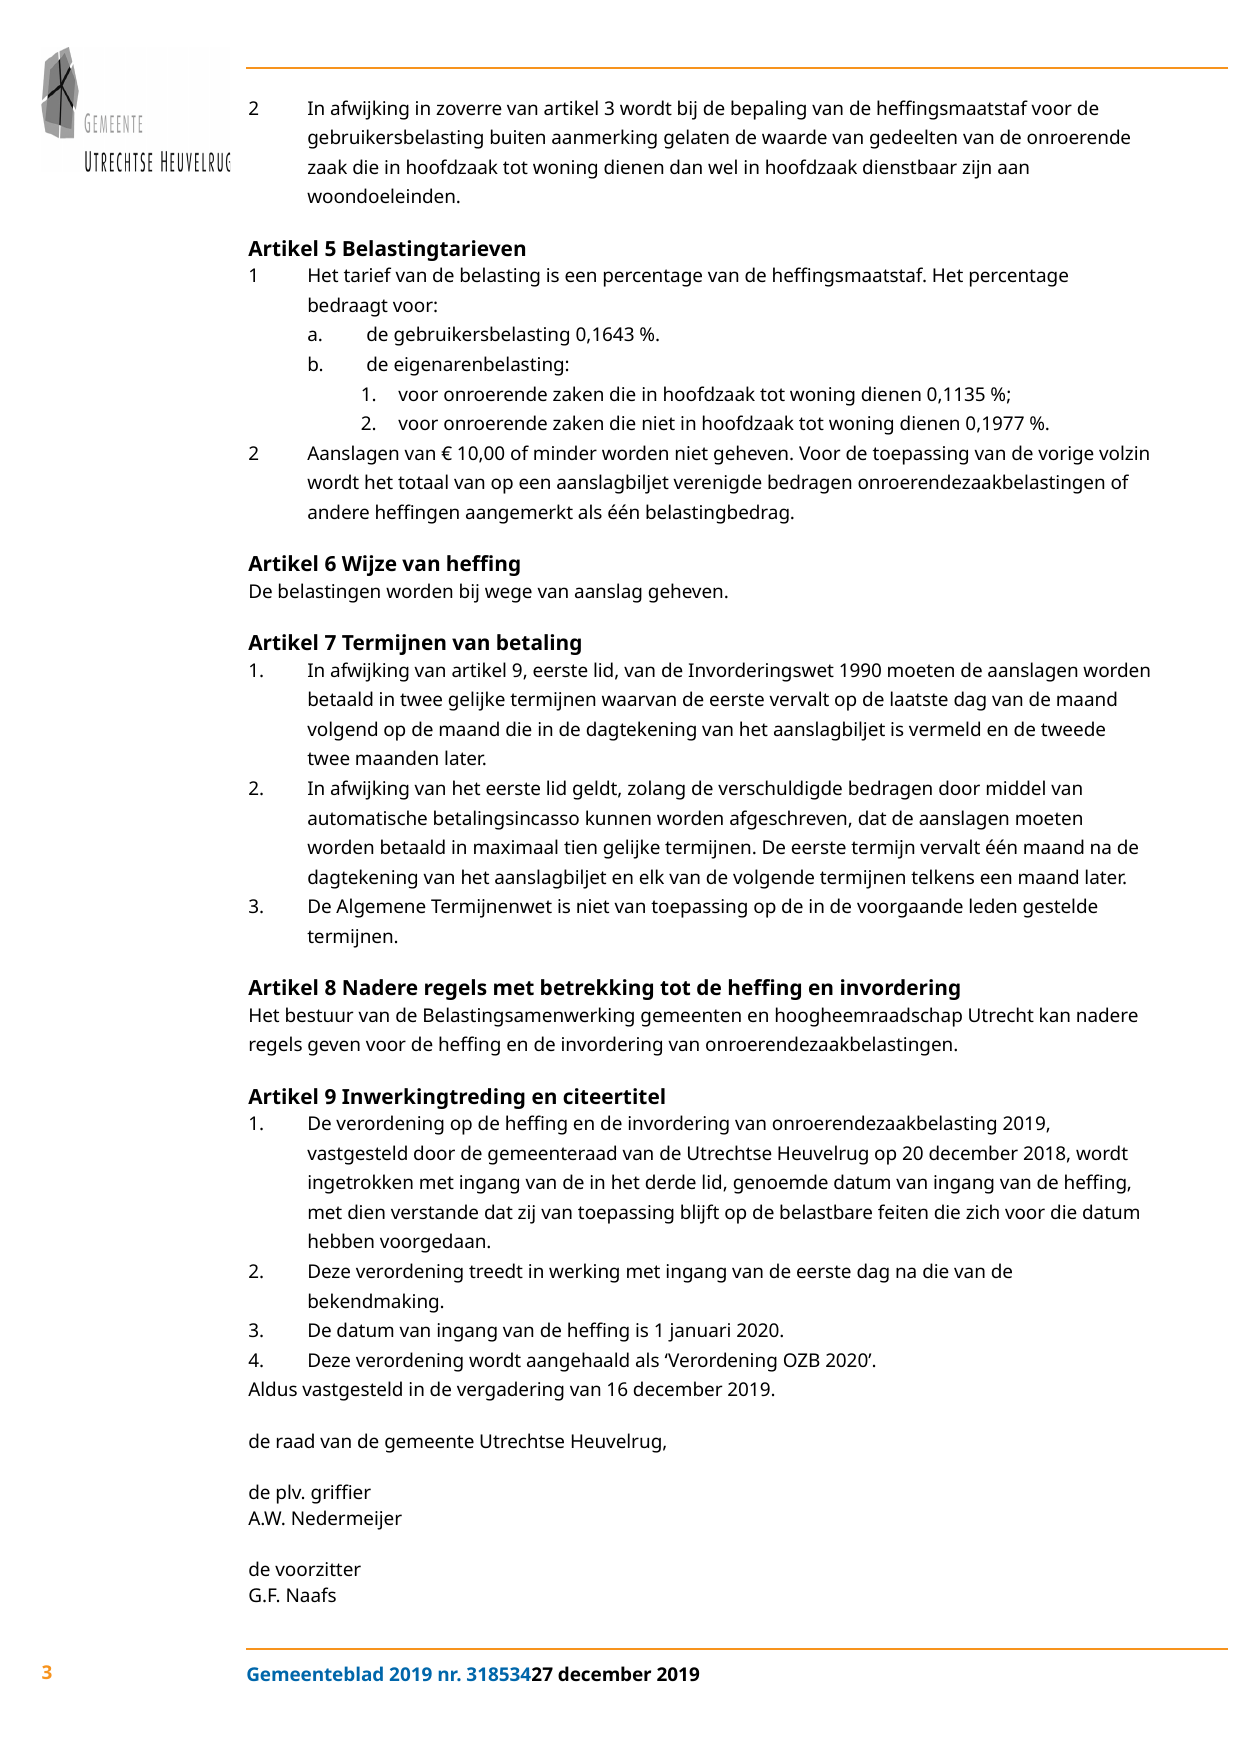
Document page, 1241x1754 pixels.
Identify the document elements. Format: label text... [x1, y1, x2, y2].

text de raad van de gemeente Utrechtse Heuvelrug, [248, 1428, 1152, 1454]
text Aldus vastgesteld in de vergadering van 16 december 2019. [248, 1377, 1152, 1402]
list voor onroerende zaken die niet in hoofdzaak tot woning dienen 0,1977 %. [361, 410, 1152, 436]
text de voorzitter [248, 1557, 1152, 1582]
list Aanslagen van € 10,00 of minder worden niet geheven. Voor de toepassing van de vorige volzin wordt het totaal van op een aanslagbiljet verenigde bedragen onroerendezaakbelastingen of andere heffingen aangemerkt als één belastingbedrag. [248, 440, 1152, 525]
list In afwijking van het eerste lid geldt, zolang de verschuldigde bedragen door middel van automatische betalingsincasso kunnen worden afgeschreven, dat de aanslagen moeten worden betaald in maximaal tien gelijke termijnen. De eerste termijn vervalt één maand na de dagtekening van het aanslagbiljet en elk van de volgende termijnen telkens een maand later. [248, 775, 1152, 889]
text Artikel 7 Termijnen van betaling [248, 628, 1152, 657]
list de eigenarenbelasting: [307, 351, 1152, 377]
text A.W. Nedermeijer [248, 1505, 1152, 1531]
text G.F. Naafs [248, 1582, 1152, 1608]
picture [41, 47, 231, 172]
list De Algemene Termijnenwet is niet van toepassing op de in de voorgaande leden gestelde termijnen. [248, 893, 1152, 949]
list De verordening op de heffing en de invordering van onroerendezaakbelasting 2019, vastgesteld door de gemeenteraad van de Utrechtse Heuvelrug op 20 december 2018, wordt ingetrokken met ingang van de in het derde lid, genoemde datum van ingang van de heffing, met dien verstande dat zij van toepassing blijft op de belastbare feiten die zich voor die datum hebben voorgedaan. [248, 1110, 1152, 1254]
list Deze verordening treedt in werking met ingang van de eerste dag na die van de bekendmaking. [248, 1258, 1152, 1313]
text Het bestuur van de Belastingsamenwerking gemeenten en hoogheemraadschap Utrecht kan nadere regels geven voor de heffing en de invordering van onroerendezaakbelastingen. [248, 1002, 1152, 1057]
list De datum van ingang van de heffing is 1 januari 2020. [248, 1317, 1152, 1343]
list Deze verordening wordt aangehaald als ‘Verordening OZB 2020’. [248, 1347, 1152, 1373]
list Het tarief van de belasting is een percentage van de heffingsmaatstaf. Het percentage bedraagt voor: [248, 262, 1152, 318]
list de gebruikersbelasting 0,1643 %. [307, 322, 1152, 347]
list voor onroerende zaken die in hoofdzaak tot woning dienen 0,1135 %; [361, 381, 1152, 406]
text Artikel 6 Wijze van heffing [248, 549, 1152, 578]
text De belastingen worden bij wege van aanslag geheven. [248, 578, 1152, 604]
text Artikel 5 Belastingtarieven [248, 234, 1152, 262]
text Artikel 8 Nadere regels met betrekking tot de heffing en invordering [248, 973, 1152, 1002]
list In afwijking van artikel 9, eerste lid, van de Invorderingswet 1990 moeten de aanslagen worden betaald in twee gelijke termijnen waarvan de eerste vervalt op de laatste dag van de maand volgend op de maand die in de dagtekening van het aanslagbiljet is vermeld en de tweede twee maanden later. [248, 657, 1152, 771]
list In afwijking in zoverre van artikel 3 wordt bij de bepaling van de heffingsmaatstaf voor de gebruikersbelasting buiten aanmerking gelaten de waarde van gedeelten van de onroerende zaak die in hoofdzaak tot woning dienen dan wel in hoofdzaak dienstbaar zijn aan woondoeleinden. [248, 95, 1152, 209]
text de plv. griffier [248, 1479, 1152, 1505]
text Artikel 9 Inwerkingtreding en citeertitel [248, 1082, 1152, 1110]
